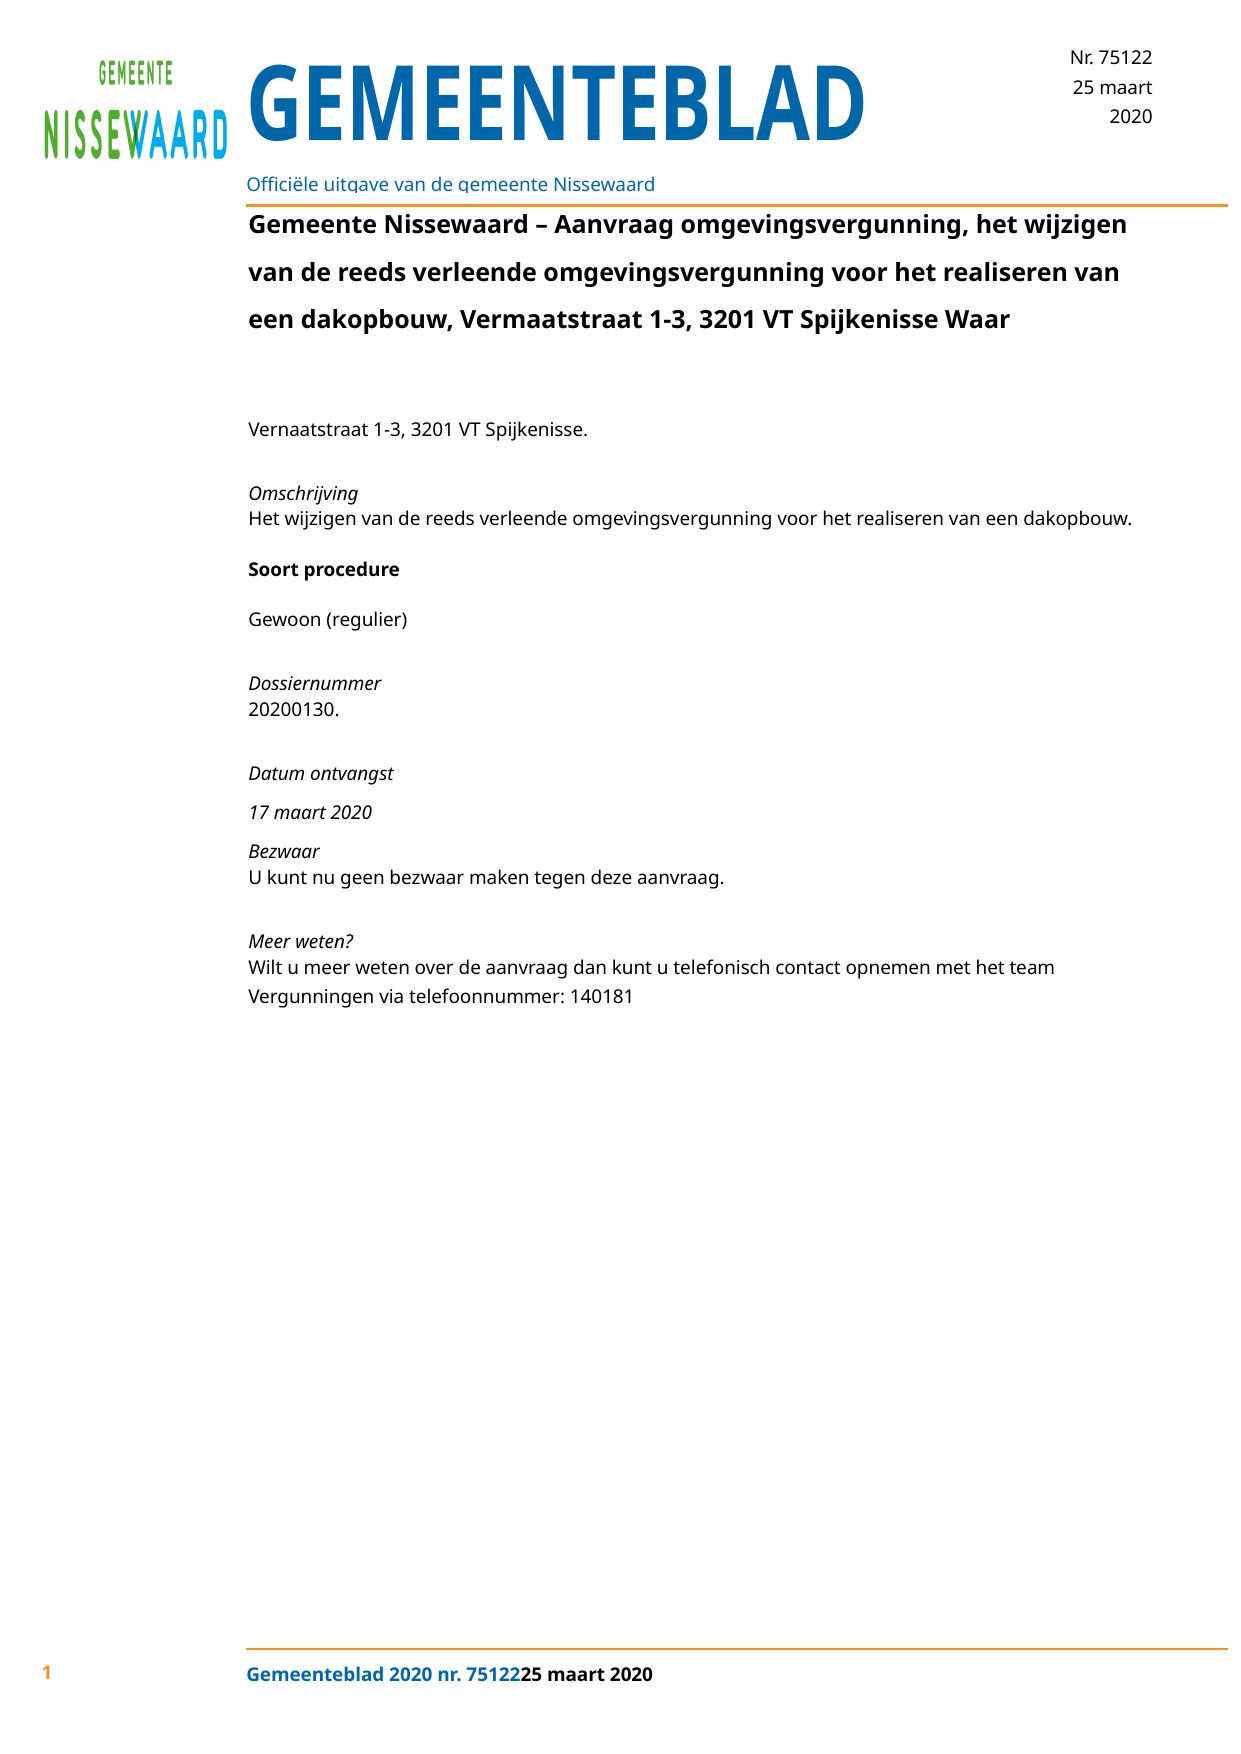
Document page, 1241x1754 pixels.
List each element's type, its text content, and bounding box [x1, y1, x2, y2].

text Omschrijving [248, 480, 1152, 506]
text 20200130. [248, 696, 1152, 722]
picture [41, 47, 231, 172]
text Soort procedure [248, 556, 1152, 582]
text Gewoon (regulier) [248, 606, 1152, 632]
text Datum ontvangst [248, 760, 1152, 786]
text U kunt nu geen bezwaar maken tegen deze aanvraag. [248, 864, 1152, 890]
text Het wijzigen van de reeds verleende omgevingsvergunning voor het realiseren van een dakopbouw. [248, 506, 1152, 531]
text 17 maart 2020 [248, 799, 1152, 825]
text Dossiernummer [248, 670, 1152, 696]
text Bezwaar [248, 839, 1152, 864]
text Wilt u meer weten over de aanvraag dan kunt u telefonisch contact opnemen met het team Vergunningen via telefoonnummer: 140181 [248, 954, 1152, 1009]
text Gemeente Nissewaard – Aanvraag omgevingsvergunning, het wijzigen van de reeds verleende omgevingsvergunning voor het realiseren van een dakopbouw, Vermaatstraat 1-3, 3201 VT Spijkenisse Waar [248, 207, 1152, 336]
text Meer weten? [248, 928, 1152, 954]
text Vernaatstraat 1-3, 3201 VT Spijkenisse. [248, 416, 1152, 442]
